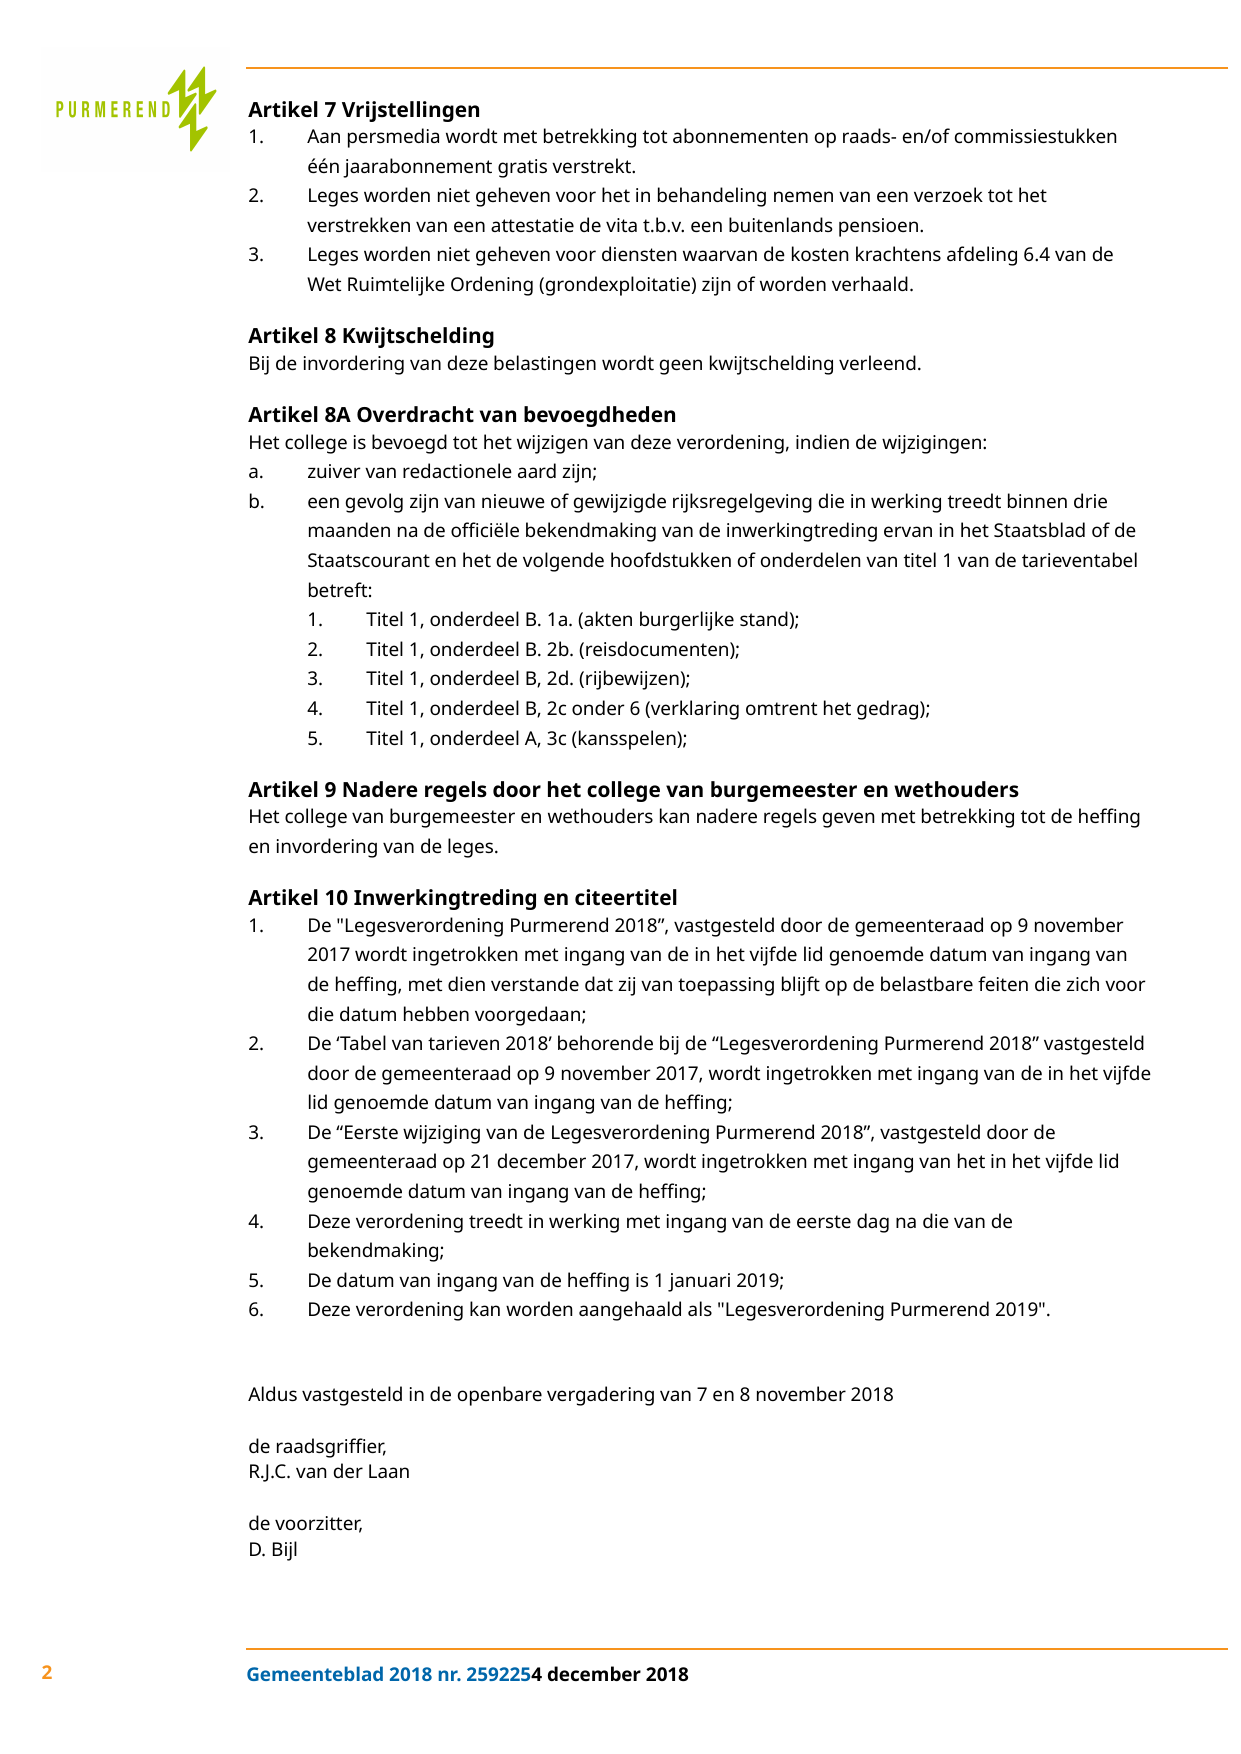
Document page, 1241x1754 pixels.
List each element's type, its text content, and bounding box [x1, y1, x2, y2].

list een gevolg zijn van nieuwe of gewijzigde rijksregelgeving die in werking treedt binnen drie maanden na de officiële bekendmaking van de inwerkingtreding ervan in het Staatsblad of de Staatscourant en het de volgende hoofdstukken of onderdelen van titel 1 van de tarieventabel betreft: [248, 488, 1152, 602]
list Titel 1, onderdeel B. 1a. (akten burgerlijke stand); [307, 606, 1152, 632]
text Aldus vastgesteld in de openbare vergadering van 7 en 8 november 2018 [248, 1381, 1152, 1407]
list Titel 1, onderdeel B, 2c onder 6 (verklaring omtrent het gedrag); [307, 695, 1152, 721]
list Titel 1, onderdeel B, 2d. (rijbewijzen); [307, 666, 1152, 691]
list De datum van ingang van de heffing is 1 januari 2019; [248, 1267, 1152, 1293]
list Deze verordening kan worden aangehaald als "Legesverordening Purmerend 2019". [248, 1297, 1152, 1322]
text Artikel 8 Kwijtschelding [248, 322, 1152, 350]
list Titel 1, onderdeel A, 3c (kansspelen); [307, 725, 1152, 750]
text Artikel 8A Overdracht van bevoegdheden [248, 400, 1152, 429]
list De ‘Tabel van tarieven 2018’ behorende bij de “Legesverordening Purmerend 2018” vastgesteld door de gemeenteraad op 9 november 2017, wordt ingetrokken met ingang van de in het vijfde lid genoemde datum van ingang van de heffing; [248, 1030, 1152, 1115]
list zuiver van redactionele aard zijn; [248, 458, 1152, 484]
text Het college van burgemeester en wethouders kan nadere regels geven met betrekking tot de heffing en invordering van de leges. [248, 803, 1152, 859]
picture [41, 47, 231, 172]
list Titel 1, onderdeel B. 2b. (reisdocumenten); [307, 636, 1152, 662]
text Artikel 7 Vrijstellingen [248, 95, 1152, 123]
text Bij de invordering van deze belastingen wordt geen kwijtschelding verleend. [248, 350, 1152, 376]
text Artikel 9 Nadere regels door het college van burgemeester en wethouders [248, 775, 1152, 803]
list Deze verordening treedt in werking met ingang van de eerste dag na die van de bekendmaking; [248, 1208, 1152, 1263]
list De "Legesverordening Purmerend 2018”, vastgesteld door de gemeenteraad op 9 november 2017 wordt ingetrokken met ingang van de in het vijfde lid genoemde datum van ingang van de heffing, met dien verstande dat zij van toepassing blijft op de belastbare feiten die zich voor die datum hebben voorgedaan; [248, 912, 1152, 1026]
list Aan persmedia wordt met betrekking tot abonnementen op raads- en/of commissiestukken één jaarabonnement gratis verstrekt. [248, 123, 1152, 178]
list Leges worden niet geheven voor het in behandeling nemen van een verzoek tot het verstrekken van een attestatie de vita t.b.v. een buitenlands pensioen. [248, 182, 1152, 238]
text de voorzitter, [248, 1510, 1152, 1536]
text de raadsgriffier, [248, 1433, 1152, 1459]
list De “Eerste wijziging van de Legesverordening Purmerend 2018”, vastgesteld door de gemeenteraad op 21 december 2017, wordt ingetrokken met ingang van het in het vijfde lid genoemde datum van ingang van de heffing; [248, 1119, 1152, 1204]
list Leges worden niet geheven voor diensten waarvan de kosten krachtens afdeling 6.4 van de Wet Ruimtelijke Ordening (grondexploitatie) zijn of worden verhaald. [248, 242, 1152, 297]
text R.J.C. van der Laan [248, 1459, 1152, 1484]
text Artikel 10 Inwerkingtreding en citeertitel [248, 883, 1152, 912]
text Het college is bevoegd tot het wijzigen van deze verordening, indien de wijzigingen: [248, 429, 1152, 454]
text D. Bijl [248, 1536, 1152, 1562]
